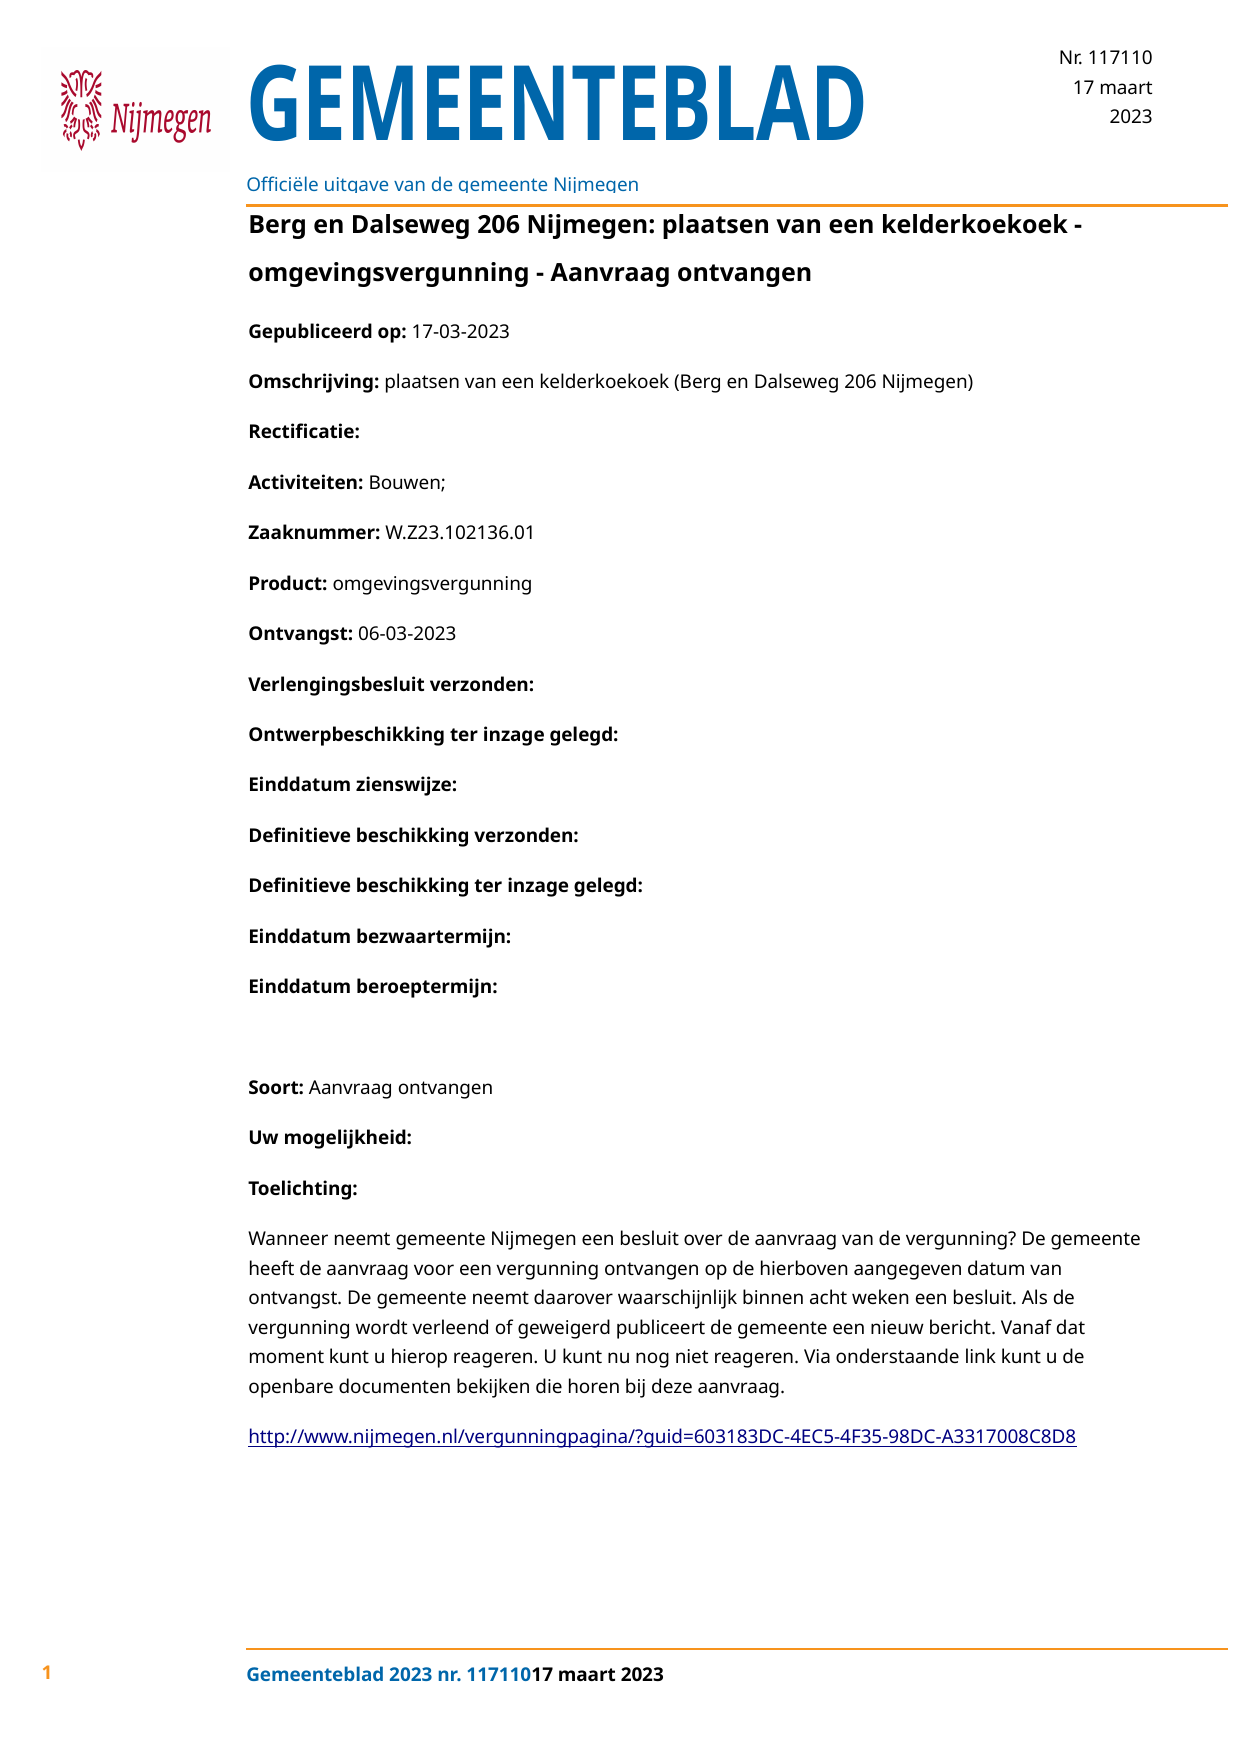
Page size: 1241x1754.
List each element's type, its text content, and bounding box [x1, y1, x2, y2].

text Gepubliceerd op: 17-03-2023 [248, 318, 1152, 344]
text Berg en Dalseweg 206 Nijmegen: plaatsen van een kelderkoekoek - omgevingsvergunning - Aanvraag ontvangen [248, 207, 1152, 288]
text Definitieve beschikking ter inzage gelegd: [248, 872, 1152, 898]
picture [41, 47, 231, 172]
text Rectificatie: [248, 419, 1152, 444]
text Einddatum zienswijze: [248, 772, 1152, 797]
text http://www.nijmegen.nl/vergunningpagina/?guid=603183DC-4EC5-4F35-98DC-A3317008C8D8 [248, 1424, 1152, 1449]
text Einddatum bezwaartermijn: [248, 923, 1152, 949]
text Ontwerpbeschikking ter inzage gelegd: [248, 721, 1152, 747]
text Activiteiten: Bouwen; [248, 469, 1152, 495]
text Wanneer neemt gemeente Nijmegen een besluit over de aanvraag van de vergunning? De gemeente heeft de aanvraag voor een vergunning ontvangen op de hierboven aangegeven datum van ontvangst. De gemeente neemt daarover waarschijnlijk binnen acht weken een besluit. Als de vergunning wordt verleend of geweigerd publiceert de gemeente een nieuw bericht. Vanaf dat moment kunt u hierop reageren. U kunt nu nog niet reageren. Via onderstaande link kunt u de openbare documenten bekijken die horen bij deze aanvraag. [248, 1225, 1152, 1399]
text Product: omgevingsvergunning [248, 570, 1152, 596]
text Verlengingsbesluit verzonden: [248, 671, 1152, 697]
text Omschrijving: plaatsen van een kelderkoekoek (Berg en Dalseweg 206 Nijmegen) [248, 368, 1152, 394]
text Zaaknummer: W.Z23.102136.01 [248, 519, 1152, 545]
text Definitieve beschikking verzonden: [248, 822, 1152, 848]
text Soort: Aanvraag ontvangen [248, 1074, 1152, 1100]
text Ontvangst: 06-03-2023 [248, 620, 1152, 646]
text Uw mogelijkheid: [248, 1124, 1152, 1150]
text Toelichting: [248, 1175, 1152, 1201]
text Einddatum beroeptermijn: [248, 973, 1152, 999]
